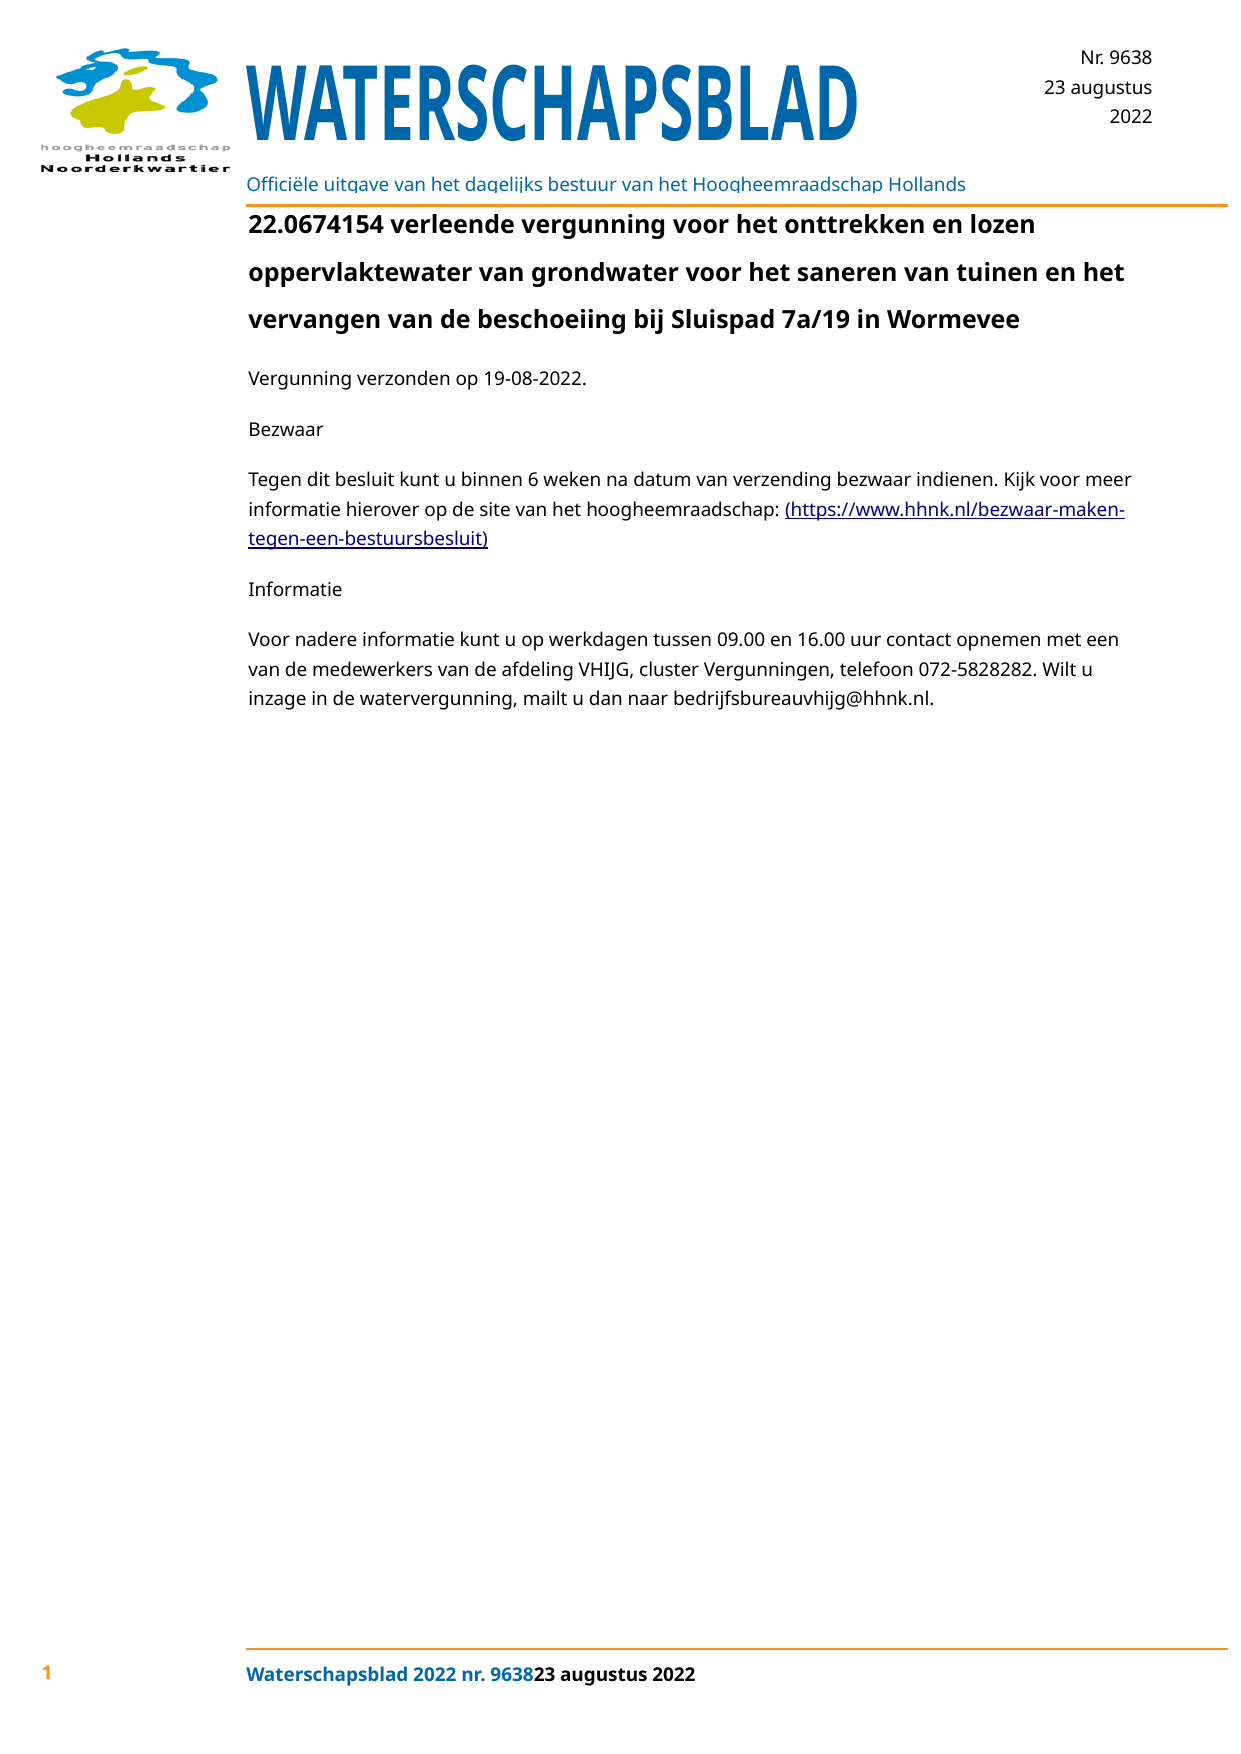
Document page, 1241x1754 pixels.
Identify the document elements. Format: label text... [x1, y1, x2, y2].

text Bezwaar [248, 416, 1152, 442]
text Tegen dit besluit kunt u binnen 6 weken na datum van verzending bezwaar indienen. Kijk voor meer informatie hierover op de site van het hoogheemraadschap: (https://www.hhnk.nl/bezwaar-maken-tegen-een-bestuursbesluit) [248, 466, 1152, 551]
text Vergunning verzonden op 19-08-2022. [248, 366, 1152, 391]
text Informatie [248, 576, 1152, 602]
text Voor nadere informatie kunt u op werkdagen tussen 09.00 en 16.00 uur contact opnemen met een van de medewerkers van de afdeling VHIJG, cluster Vergunningen, telefoon 072-5828282. Wilt u inzage in de watervergunning, mailt u dan naar bedrijfsbureauvhijg@hhnk.nl. [248, 626, 1152, 711]
picture [41, 47, 231, 172]
text 22.0674154 verleende vergunning voor het onttrekken en lozen oppervlaktewater van grondwater voor het saneren van tuinen en het vervangen van de beschoeiing bij Sluispad 7a/19 in Wormevee [248, 207, 1152, 336]
